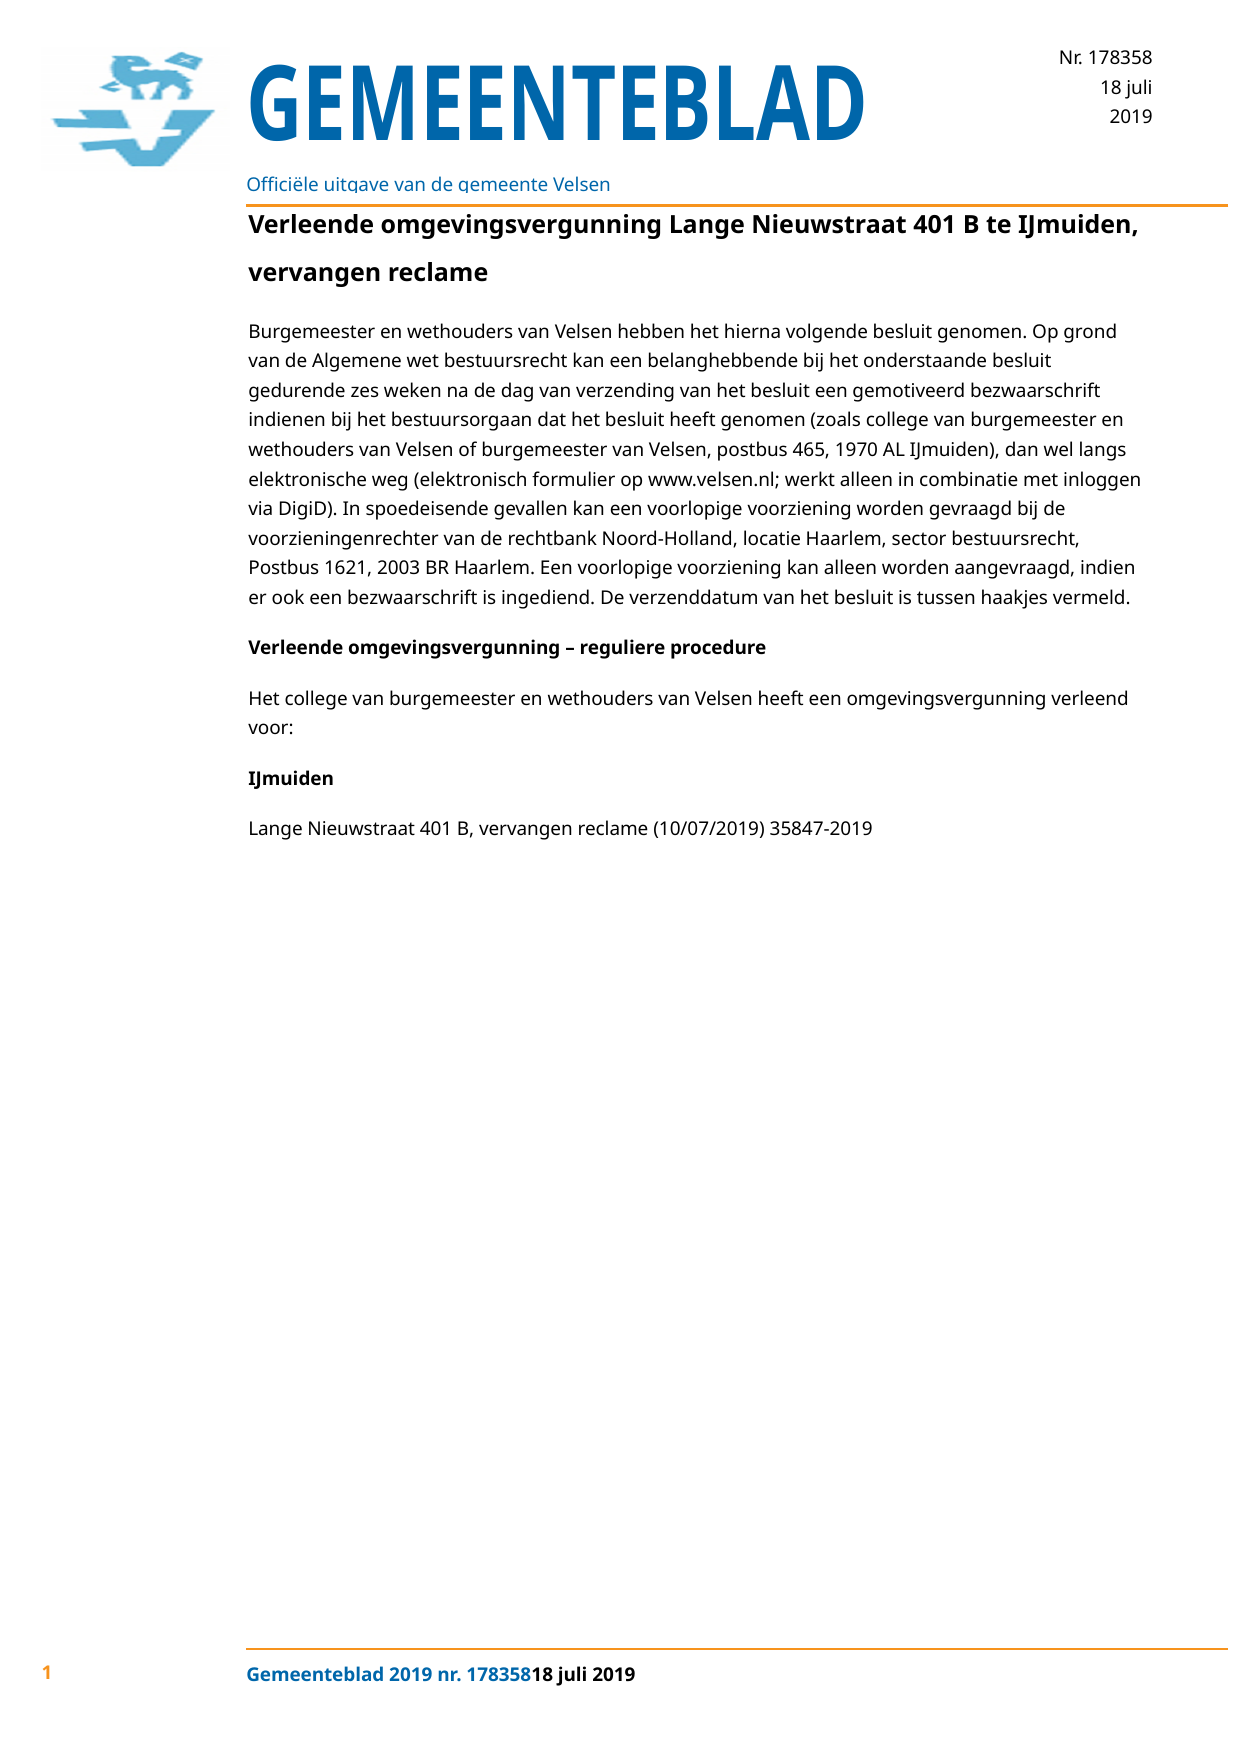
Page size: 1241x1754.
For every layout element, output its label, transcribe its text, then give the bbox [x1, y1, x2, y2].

text Het college van burgemeester en wethouders van Velsen heeft een omgevingsvergunning verleend voor: [248, 685, 1152, 740]
picture [41, 47, 231, 172]
text IJmuiden [248, 765, 1152, 791]
text Lange Nieuwstraat 401 B, vervangen reclame (10/07/2019) 35847-2019 [248, 815, 1152, 841]
text Verleende omgevingsvergunning Lange Nieuwstraat 401 B te IJmuiden, vervangen reclame [248, 207, 1152, 288]
text Verleende omgevingsvergunning – reguliere procedure [248, 634, 1152, 660]
text Burgemeester en wethouders van Velsen hebben het hierna volgende besluit genomen. Op grond van de Algemene wet bestuursrecht kan een belanghebbende bij het onderstaande besluit gedurende zes weken na de dag van verzending van het besluit een gemotiveerd bezwaarschrift indienen bij het bestuursorgaan dat het besluit heeft genomen (zoals college van burgemeester en wethouders van Velsen of burgemeester van Velsen, postbus 465, 1970 AL IJmuiden), dan wel langs elektronische weg (elektronisch formulier op www.velsen.nl; werkt alleen in combinatie met inloggen via DigiD). In spoedeisende gevallen kan een voorlopige voorziening worden gevraagd bij de voorzieningenrechter van de rechtbank Noord-Holland, locatie Haarlem, sector bestuursrecht, Postbus 1621, 2003 BR Haarlem. Een voorlopige voorziening kan alleen worden aangevraagd, indien er ook een bezwaarschrift is ingediend. De verzenddatum van het besluit is tussen haakjes vermeld. [248, 318, 1152, 610]
